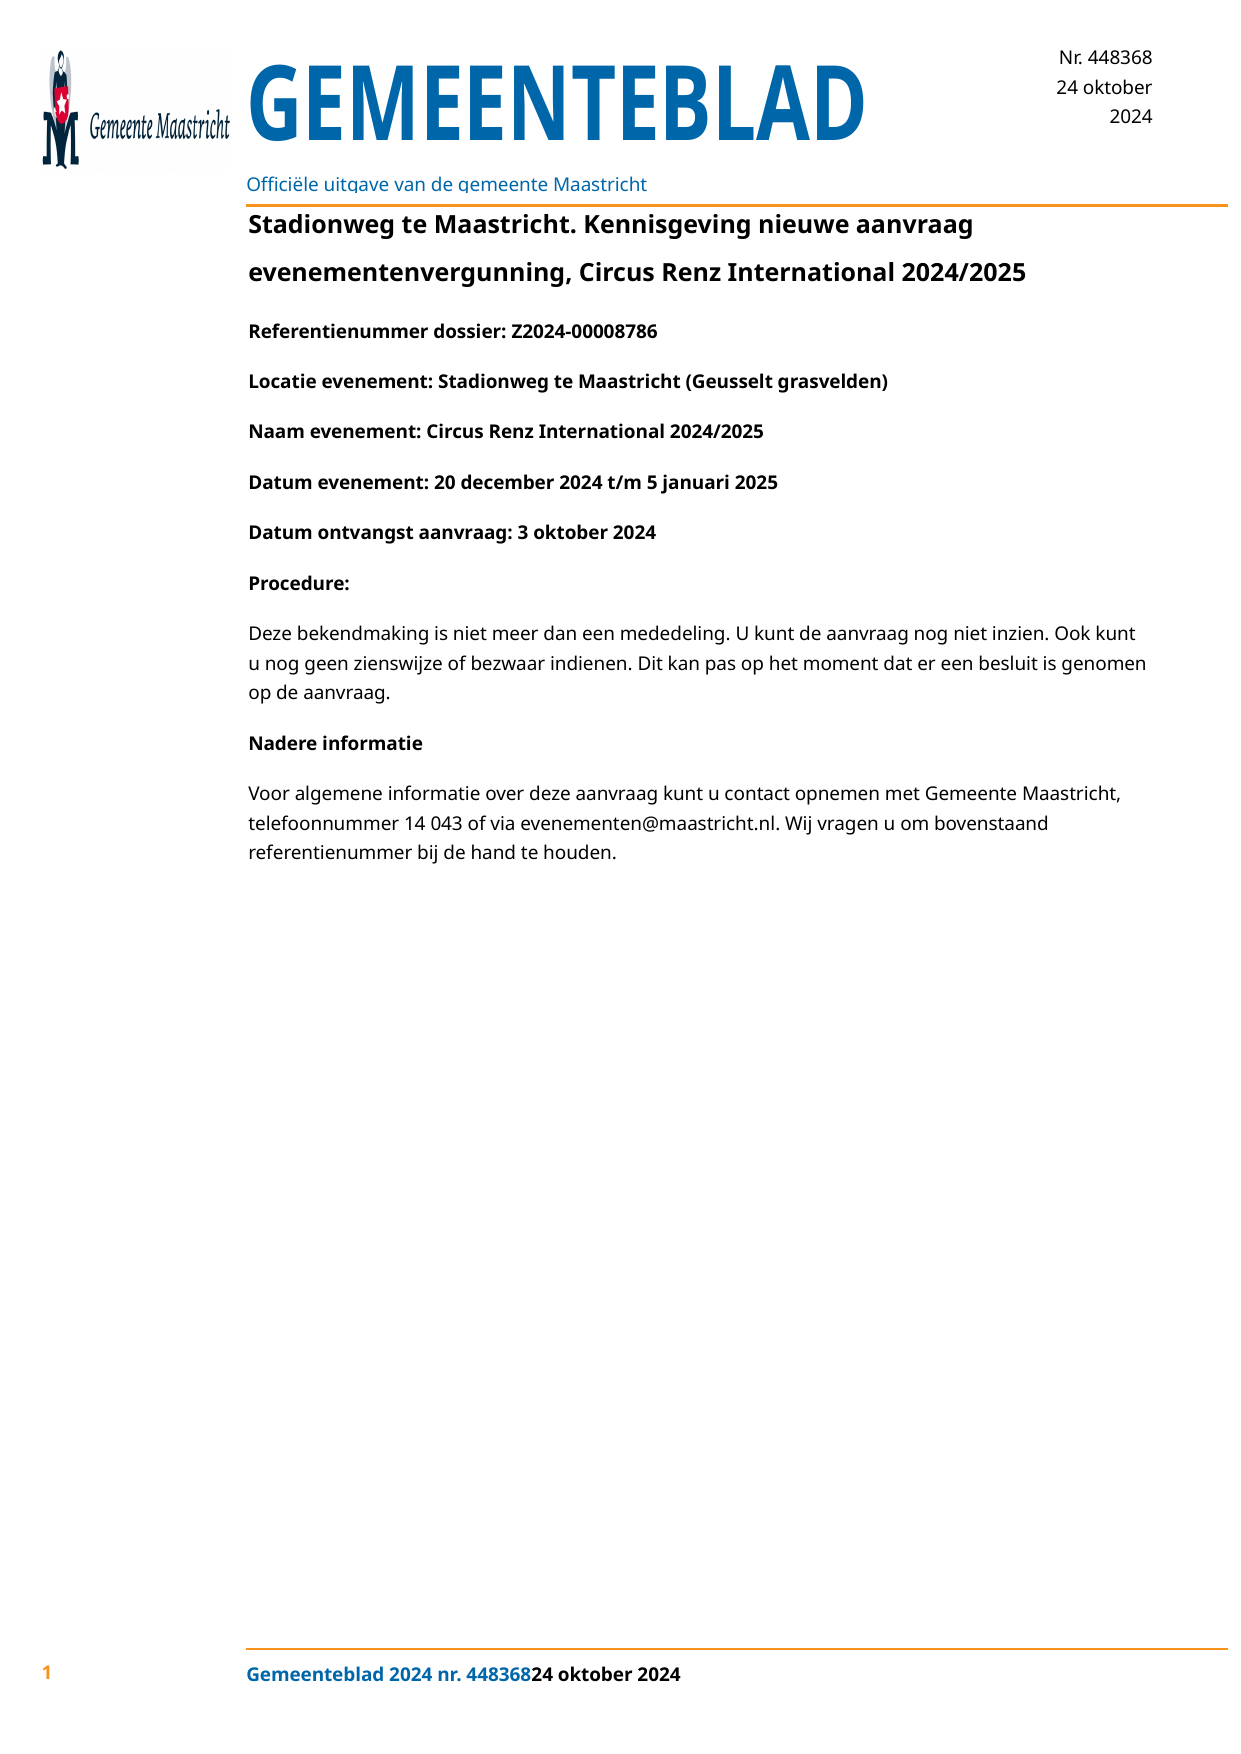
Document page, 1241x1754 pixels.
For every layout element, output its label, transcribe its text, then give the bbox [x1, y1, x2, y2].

text Nadere informatie [248, 730, 1152, 756]
text Voor algemene informatie over deze aanvraag kunt u contact opnemen met Gemeente Maastricht, telefoonnummer 14 043 of via evenementen@maastricht.nl. Wij vragen u om bovenstaand referentienummer bij de hand te houden. [248, 780, 1152, 865]
text Locatie evenement: Stadionweg te Maastricht (Geusselt grasvelden) [248, 368, 1152, 394]
text Deze bekendmaking is niet meer dan een mededeling. U kunt de aanvraag nog niet inzien. Ook kunt u nog geen zienswijze of bezwaar indienen. Dit kan pas op het moment dat er een besluit is genomen op de aanvraag. [248, 620, 1152, 705]
text Referentienummer dossier: Z2024-00008786 [248, 318, 1152, 344]
text Datum ontvangst aanvraag: 3 oktober 2024 [248, 519, 1152, 545]
text Naam evenement: Circus Renz International 2024/2025 [248, 419, 1152, 444]
picture [41, 47, 231, 172]
text Stadionweg te Maastricht. Kennisgeving nieuwe aanvraag evenementenvergunning, Circus Renz International 2024/2025 [248, 207, 1152, 288]
text Datum evenement: 20 december 2024 t/m 5 januari 2025 [248, 469, 1152, 495]
text Procedure: [248, 570, 1152, 596]
